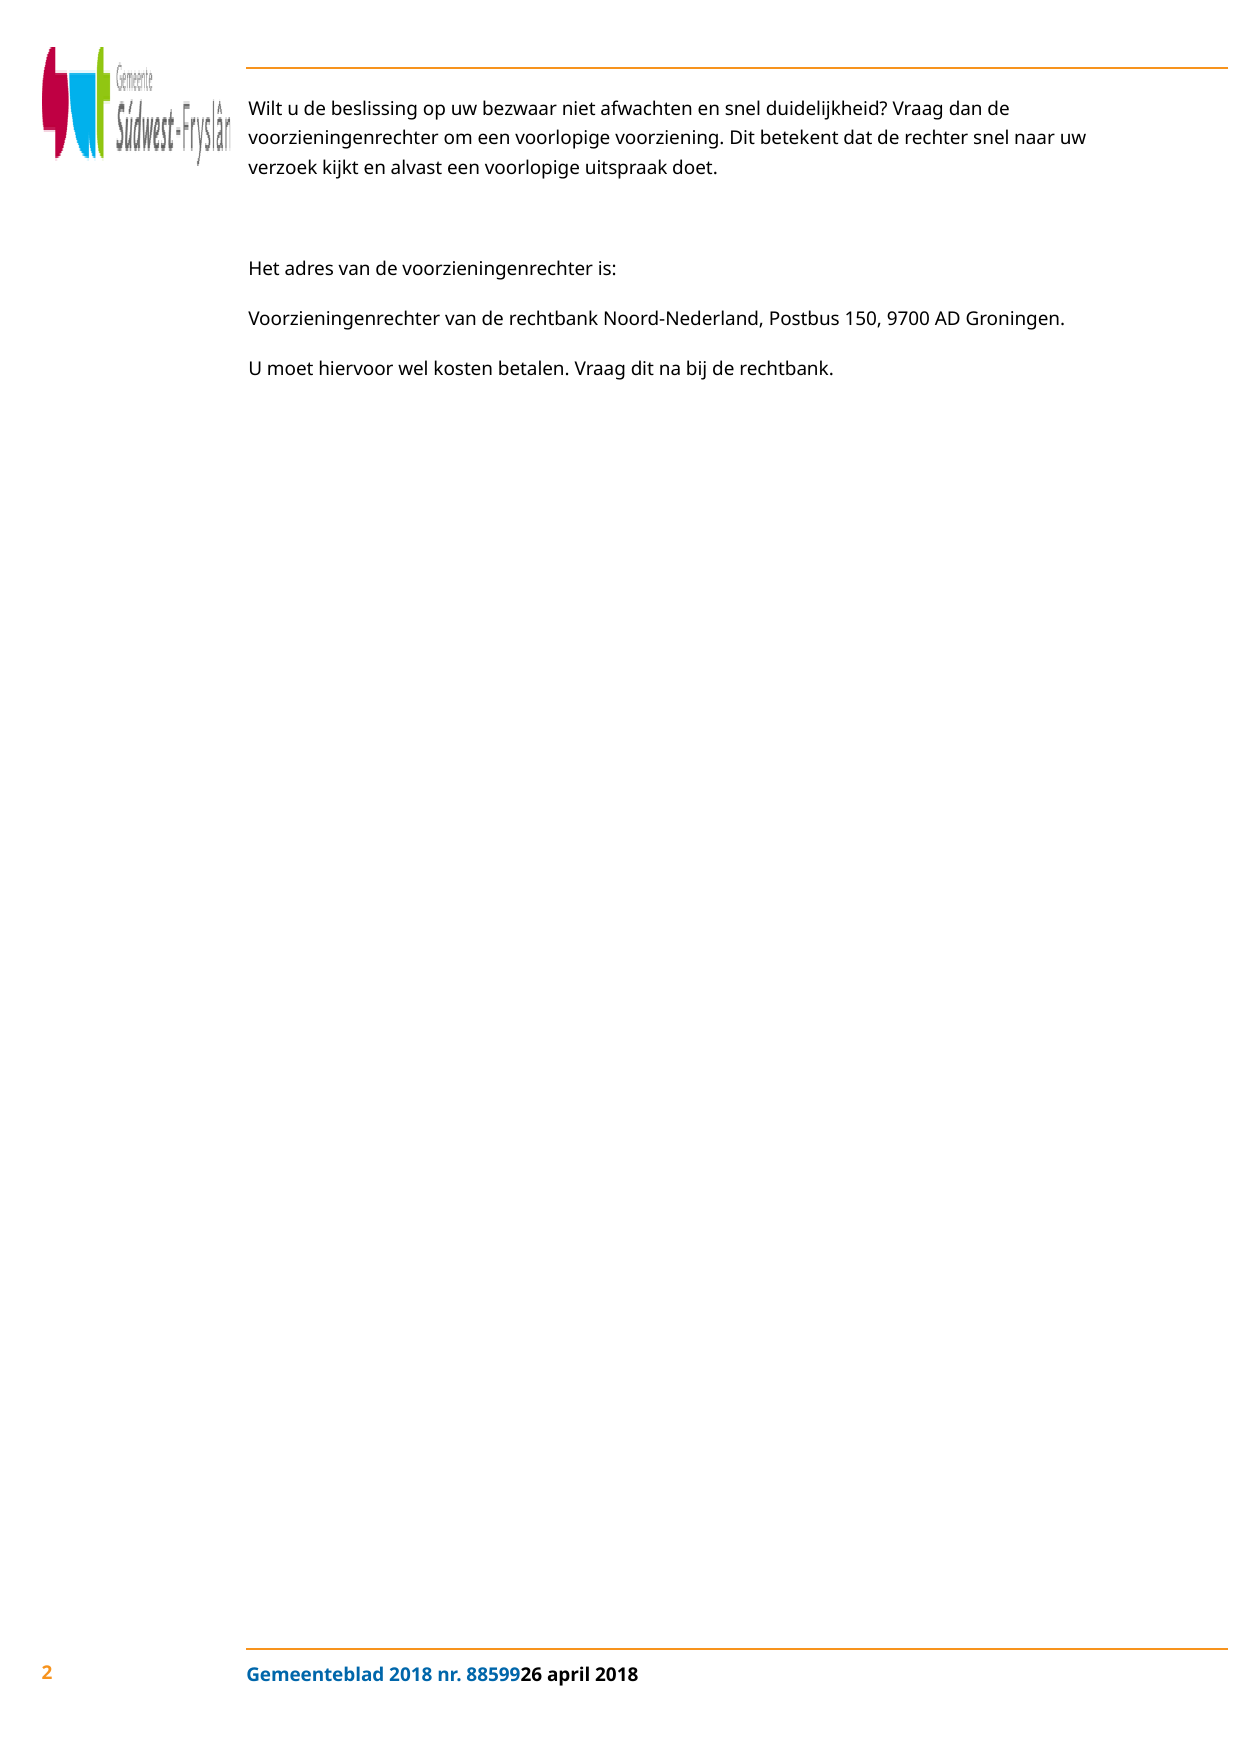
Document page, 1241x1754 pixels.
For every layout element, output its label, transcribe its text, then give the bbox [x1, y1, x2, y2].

text Wilt u de beslissing op uw bezwaar niet afwachten en snel duidelijkheid? Vraag dan de voorzieningenrechter om een voorlopige voorziening. Dit betekent dat de rechter snel naar uw verzoek kijkt en alvast een voorlopige uitspraak doet. [248, 95, 1152, 180]
text Voorzieningenrechter van de rechtbank Noord-Nederland, Postbus 150, 9700 AD Groningen. [248, 305, 1152, 331]
text Het adres van de voorzieningenrechter is: [248, 255, 1152, 281]
text U moet hiervoor wel kosten betalen. Vraag dit na bij de rechtbank. [248, 356, 1152, 381]
picture [41, 47, 231, 172]
